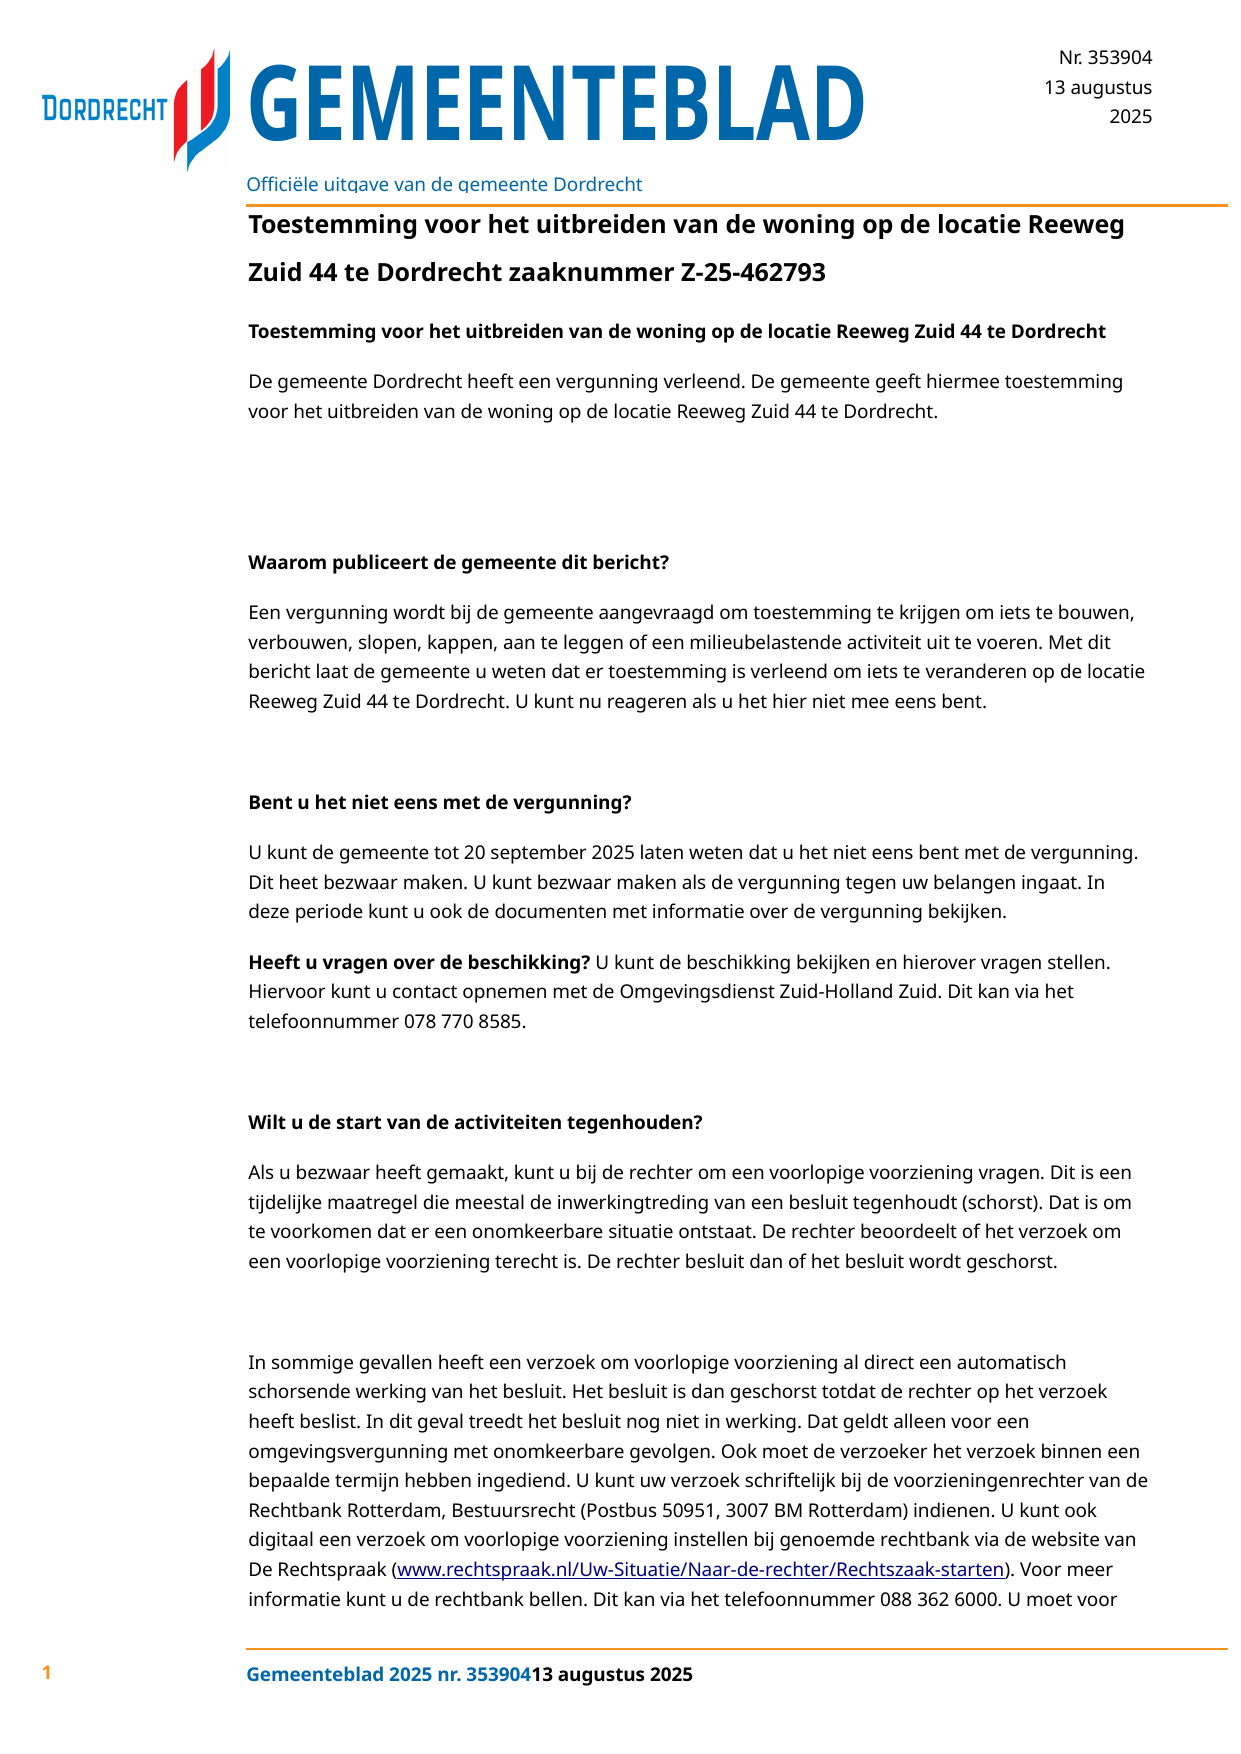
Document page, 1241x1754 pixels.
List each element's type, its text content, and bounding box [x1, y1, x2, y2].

text Als u bezwaar heeft gemaakt, kunt u bij de rechter om een voorlopige voorziening vragen. Dit is een tijdelijke maatregel die meestal de inwerkingtreding van een besluit tegenhoudt (schorst). Dat is om te voorkomen dat er een onomkeerbare situatie ontstaat. De rechter beoordeelt of het verzoek om een voorlopige voorziening terecht is. De rechter besluit dan of het besluit wordt geschorst. [248, 1159, 1152, 1274]
text U kunt de gemeente tot 20 september 2025 laten weten dat u het niet eens bent met de vergunning. Dit heet bezwaar maken. U kunt bezwaar maken als de vergunning tegen uw belangen ingaat. In deze periode kunt u ook de documenten met informatie over de vergunning bekijken. [248, 839, 1152, 924]
text In sommige gevallen heeft een verzoek om voorlopige voorziening al direct een automatisch schorsende werking van het besluit. Het besluit is dan geschorst totdat de rechter op het verzoek heeft beslist. In dit geval treedt het besluit nog niet in werking. Dat geldt alleen voor een omgevingsvergunning met onomkeerbare gevolgen. Ook moet de verzoeker het verzoek binnen een bepaalde termijn hebben ingediend. U kunt uw verzoek schriftelijk bij de voorzieningenrechter van de Rechtbank Rotterdam, Bestuursrecht (Postbus 50951, 3007 BM Rotterdam) indienen. U kunt ook digitaal een verzoek om voorlopige voorziening instellen bij genoemde rechtbank via de website van De Rechtspraak (www.rechtspraak.nl/Uw-Situatie/Naar-de-rechter/Rechtszaak-starten). Voor meer informatie kunt u de rechtbank bellen. Dit kan via het telefoonnummer 088 362 6000. U moet voor [248, 1349, 1152, 1612]
text Toestemming voor het uitbreiden van de woning op de locatie Reeweg Zuid 44 te Dordrecht [248, 318, 1152, 344]
text Heeft u vragen over de beschikking? U kunt de beschikking bekijken en hierover vragen stellen. Hiervoor kunt u contact opnemen met de Omgevingsdienst Zuid-Holland Zuid. Dit kan via het telefoonnummer 078 770 8585. [248, 949, 1152, 1034]
picture [41, 47, 231, 172]
text Bent u het niet eens met de vergunning? [248, 789, 1152, 815]
text Wilt u de start van de activiteiten tegenhouden? [248, 1109, 1152, 1135]
text Een vergunning wordt bij de gemeente aangevraagd om toestemming te krijgen om iets te bouwen, verbouwen, slopen, kappen, aan te leggen of een milieubelastende activiteit uit te voeren. Met dit bericht laat de gemeente u weten dat er toestemming is verleend om iets te veranderen op de locatie Reeweg Zuid 44 te Dordrecht. U kunt nu reageren als u het hier niet mee eens bent. [248, 599, 1152, 714]
text De gemeente Dordrecht heeft een vergunning verleend. De gemeente geeft hiermee toestemming voor het uitbreiden van de woning op de locatie Reeweg Zuid 44 te Dordrecht. [248, 368, 1152, 424]
text Waarom publiceert de gemeente dit bericht? [248, 549, 1152, 575]
text Toestemming voor het uitbreiden van de woning op de locatie Reeweg Zuid 44 te Dordrecht zaaknummer Z-25-462793 [248, 207, 1152, 288]
